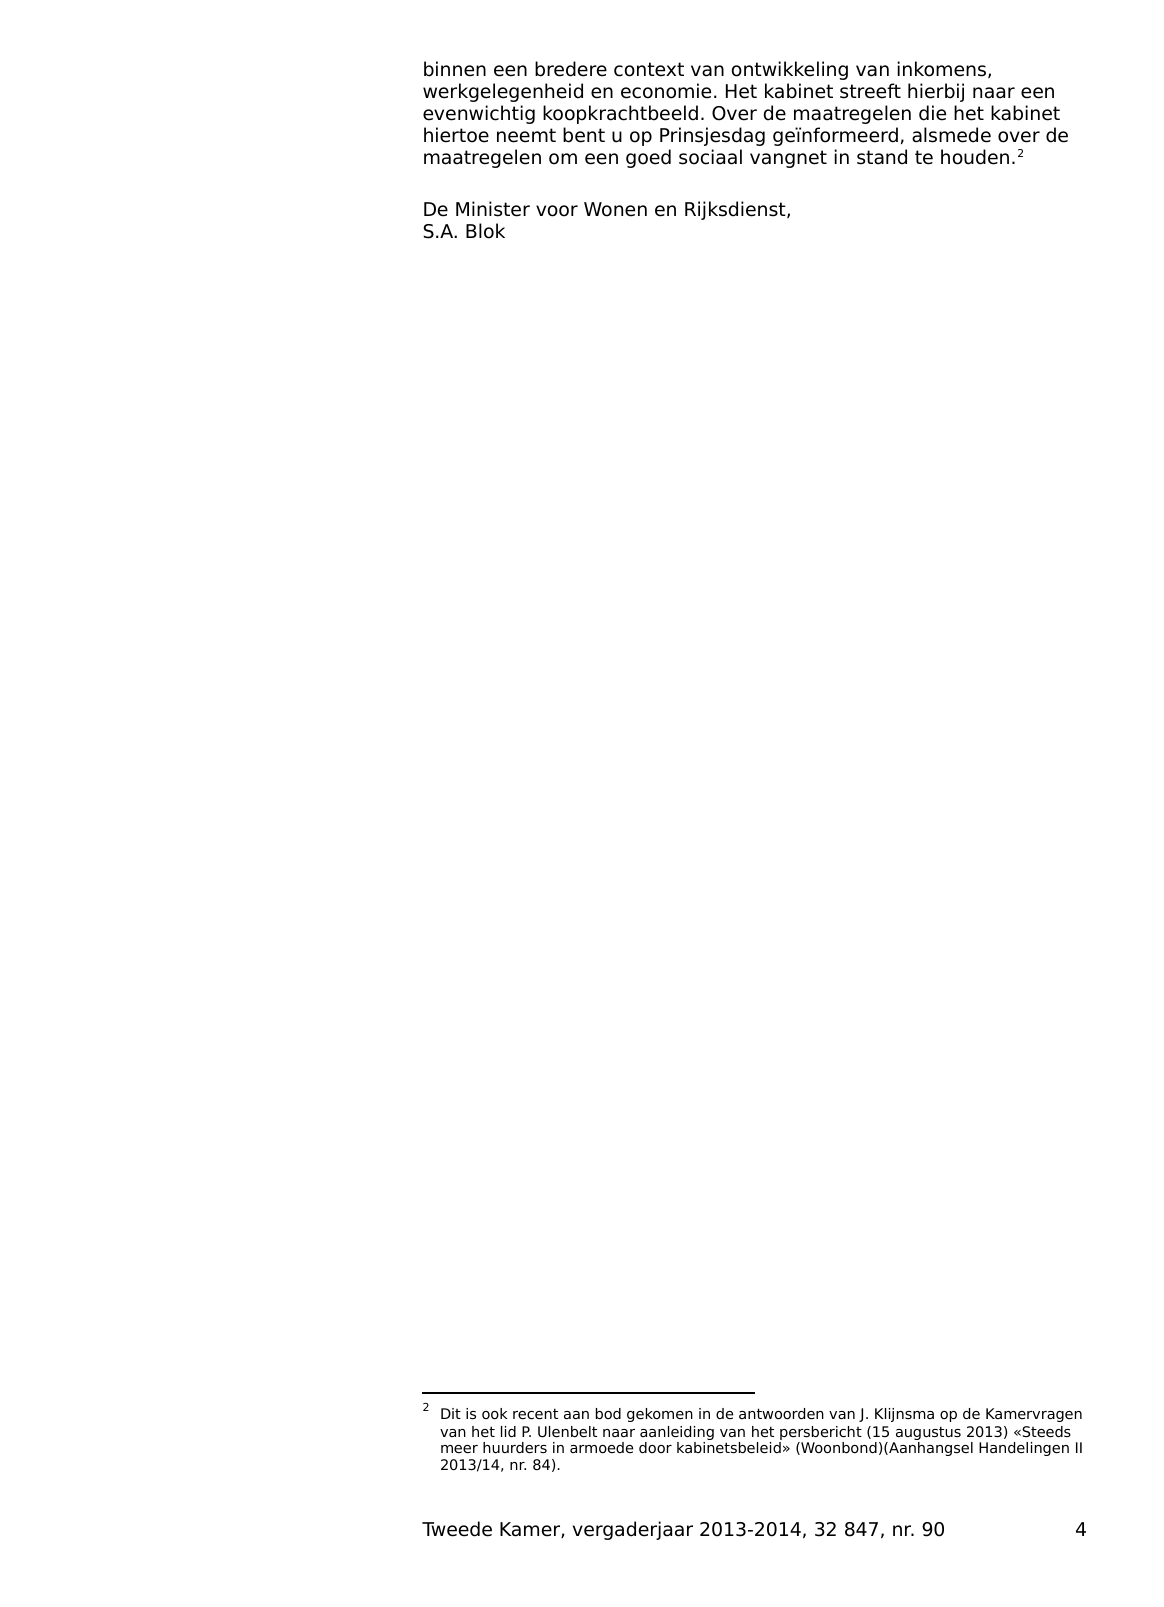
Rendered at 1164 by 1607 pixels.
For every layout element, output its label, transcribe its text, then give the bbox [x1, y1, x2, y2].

text binnen een bredere context van ontwikkeling van inkomens, werkgelegenheid en economie. Het kabinet streeft hierbij naar een evenwichtig koopkrachtbeeld. Over de maatregelen die het kabinet hiertoe neemt bent u op Prinsjesdag geïnformeerd, alsmede over de maatregelen om een goed sociaal vangnet in stand te houden. [422, 59, 1087, 169]
text Dit is ook recent aan bod gekomen in de antwoorden van J. Klijnsma op de Kamervragen van het lid P. Ulenbelt naar aanleiding van het persbericht (15 augustus 2013) «Steeds meer huurders in armoede door kabinetsbeleid» (Woonbond)(Aanhangsel Handelingen II 2013/14, nr. 84). [422, 1402, 1087, 1474]
text De Minister voor Wonen en Rijksdienst, S.A. Blok [422, 199, 1087, 243]
